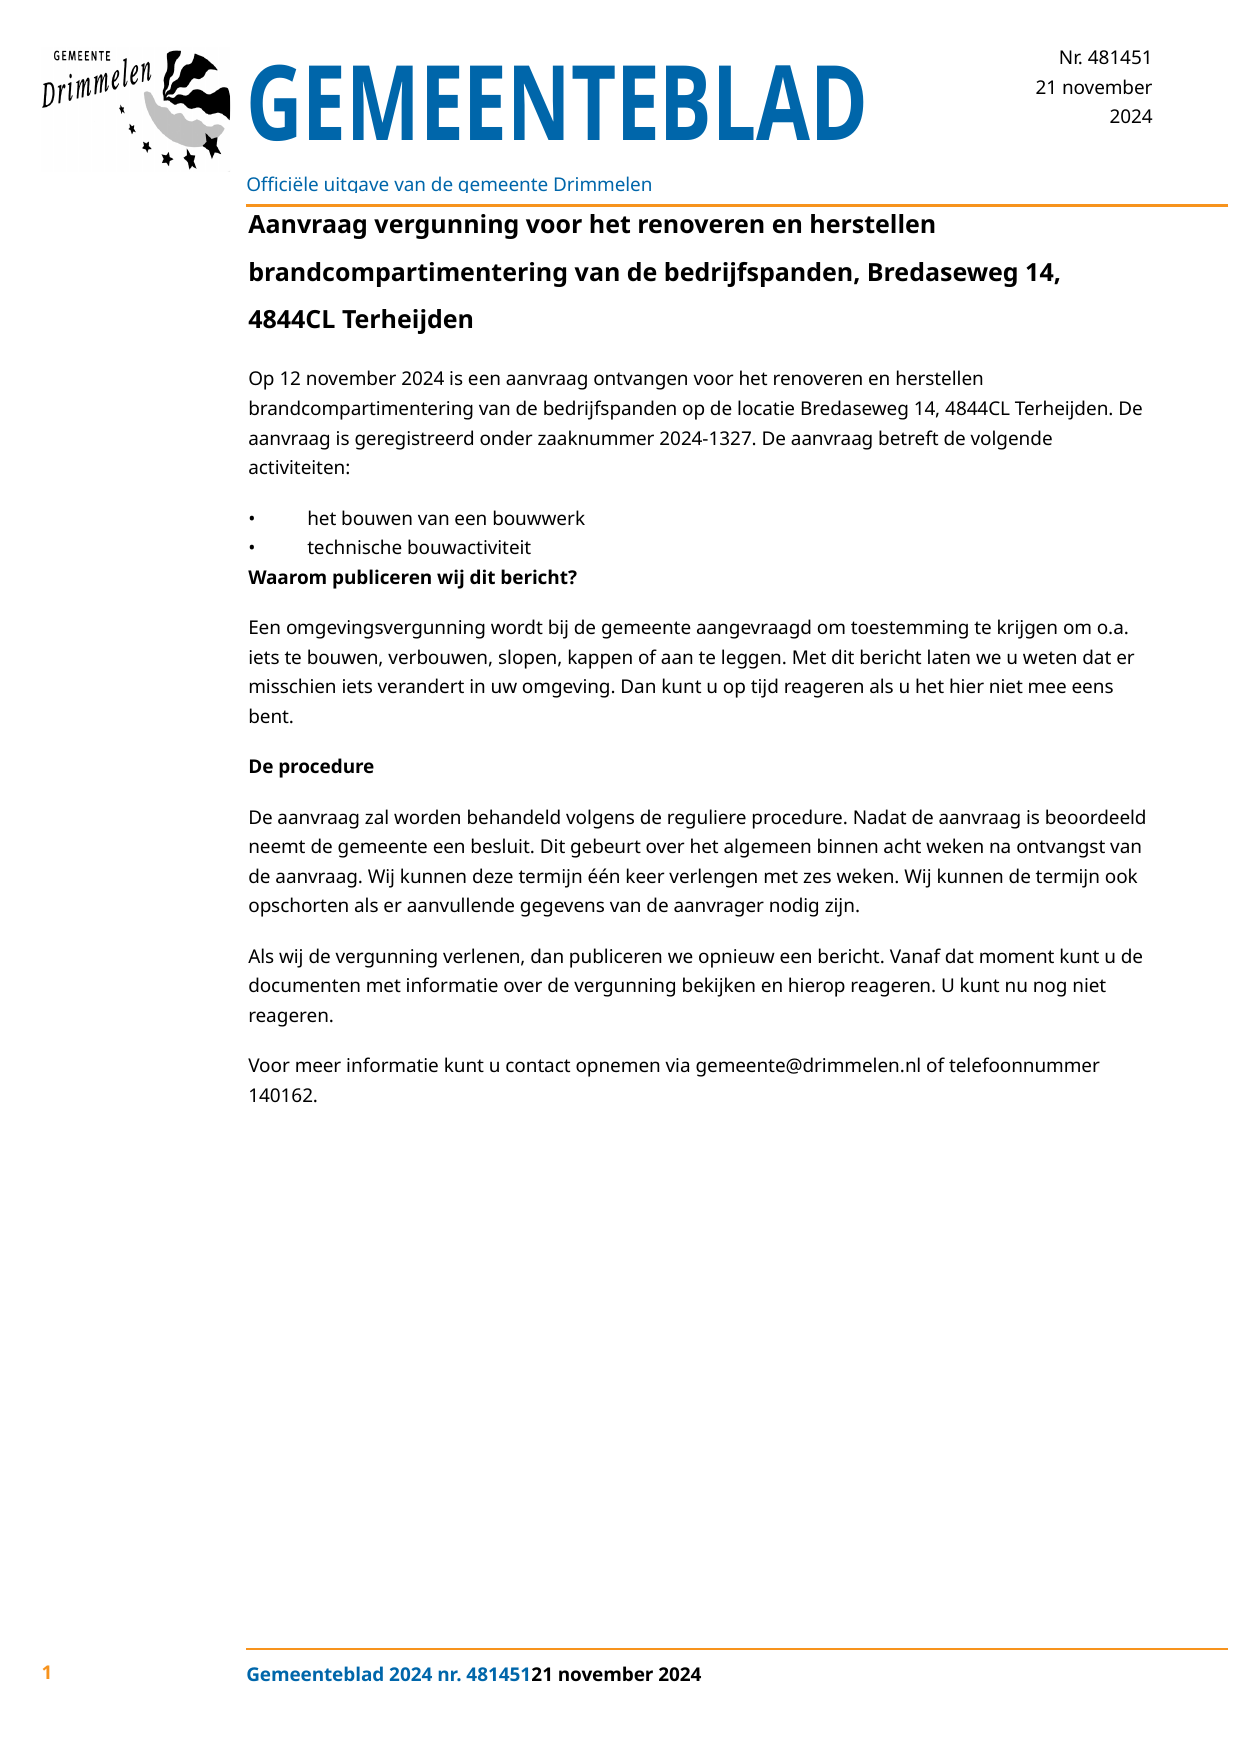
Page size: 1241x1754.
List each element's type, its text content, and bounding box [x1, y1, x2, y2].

text Een omgevingsvergunning wordt bij de gemeente aangevraagd om toestemming te krijgen om o.a. iets te bouwen, verbouwen, slopen, kappen of aan te leggen. Met dit bericht laten we u weten dat er misschien iets verandert in uw omgeving. Dan kunt u op tijd reageren als u het hier niet mee eens bent. [248, 614, 1152, 729]
text De aanvraag zal worden behandeld volgens de reguliere procedure. Nadat de aanvraag is beoordeeld neemt de gemeente een besluit. Dit gebeurt over het algemeen binnen acht weken na ontvangst van de aanvraag. Wij kunnen deze termijn één keer verlengen met zes weken. Wij kunnen de termijn ook opschorten als er aanvullende gegevens van de aanvrager nodig zijn. [248, 804, 1152, 918]
text Waarom publiceren wij dit bericht? [248, 564, 1152, 589]
text De procedure [248, 753, 1152, 779]
text Aanvraag vergunning voor het renoveren en herstellen brandcompartimentering van de bedrijfspanden, Bredaseweg 14, 4844CL Terheijden [248, 207, 1152, 336]
text Als wij de vergunning verlenen, dan publiceren we opnieuw een bericht. Vanaf dat moment kunt u de documenten met informatie over de vergunning bekijken en hierop reageren. U kunt nu nog niet reageren. [248, 943, 1152, 1028]
text Voor meer informatie kunt u contact opnemen via gemeente@drimmelen.nl of telefoonnummer 140162. [248, 1053, 1152, 1108]
list technische bouwactiviteit [248, 534, 1152, 560]
text Op 12 november 2024 is een aanvraag ontvangen voor het renoveren en herstellen brandcompartimentering van de bedrijfspanden op de locatie Bredaseweg 14, 4844CL Terheijden. De aanvraag is geregistreerd onder zaaknummer 2024-1327. De aanvraag betreft de volgende activiteiten: [248, 366, 1152, 480]
list het bouwen van een bouwwerk [248, 505, 1152, 530]
picture [41, 47, 231, 172]
